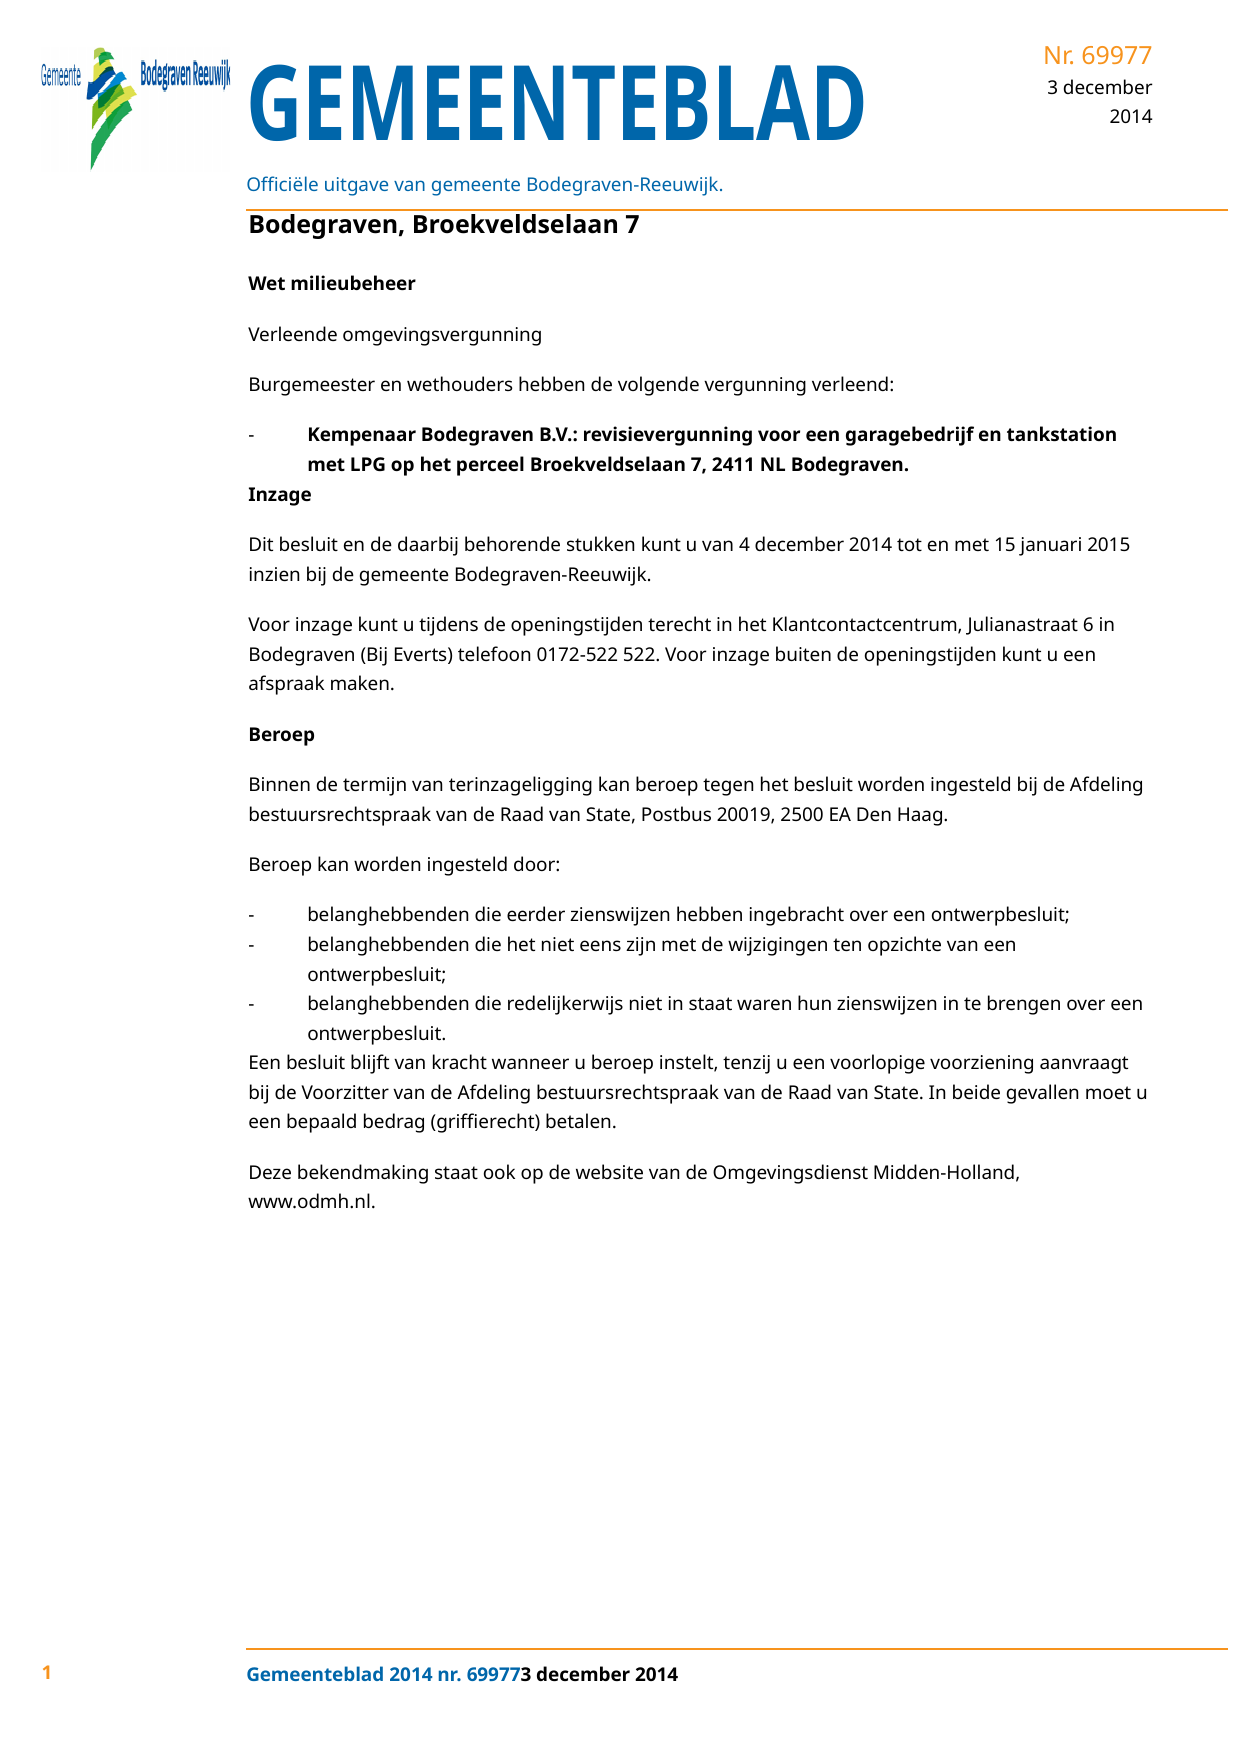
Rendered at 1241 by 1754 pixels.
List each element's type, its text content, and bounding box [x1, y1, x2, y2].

text Voor inzage kunt u tijdens de openingstijden terecht in het Klantcontactcentrum, Julianastraat 6 in Bodegraven (Bij Everts) telefoon 0172-522 522. Voor inzage buiten de openingstijden kunt u een afspraak maken. [248, 611, 1152, 696]
list Kempenaar Bodegraven B.V.: revisievergunning voor een garagebedrijf en tankstation met LPG op het perceel Broekveldselaan 7, 2411 NL Bodegraven. [248, 422, 1152, 477]
list belanghebbenden die het niet eens zijn met de wijzigingen ten opzichte van een ontwerpbesluit; [248, 931, 1152, 986]
picture [41, 47, 231, 172]
list belanghebbenden die redelijkerwijs niet in staat waren hun zienswijzen in te brengen over een ontwerpbesluit. [248, 990, 1152, 1046]
list belanghebbenden die eerder zienswijzen hebben ingebracht over een ontwerpbesluit; [248, 902, 1152, 927]
text Inzage [248, 481, 1152, 506]
text Dit besluit en de daarbij behorende stukken kunt u van 4 december 2014 tot en met 15 januari 2015 inzien bij de gemeente Bodegraven-Reeuwijk. [248, 531, 1152, 586]
text Verleende omgevingsvergunning [248, 321, 1152, 346]
text Beroep [248, 721, 1152, 746]
text Een besluit blijft van kracht wanneer u beroep instelt, tenzij u een voorlopige voorziening aanvraagt bij de Voorzitter van de Afdeling bestuursrechtspraak van de Raad van State. In beide gevallen moet u een bepaald bedrag (griffierecht) betalen. [248, 1049, 1152, 1134]
text Deze bekendmaking staat ook op de website van de Omgevingsdienst Midden-Holland, www.odmh.nl. [248, 1159, 1152, 1214]
text Beroep kan worden ingesteld door: [248, 851, 1152, 877]
text Binnen de termijn van terinzageligging kan beroep tegen het besluit worden ingesteld bij de Afdeling bestuursrechtspraak van de Raad van State, Postbus 20019, 2500 EA Den Haag. [248, 771, 1152, 826]
text Burgemeester en wethouders hebben de volgende vergunning verleend: [248, 371, 1152, 397]
text Wet milieubeheer [248, 270, 1152, 296]
text Bodegraven, Broekveldselaan 7 [248, 211, 1152, 241]
